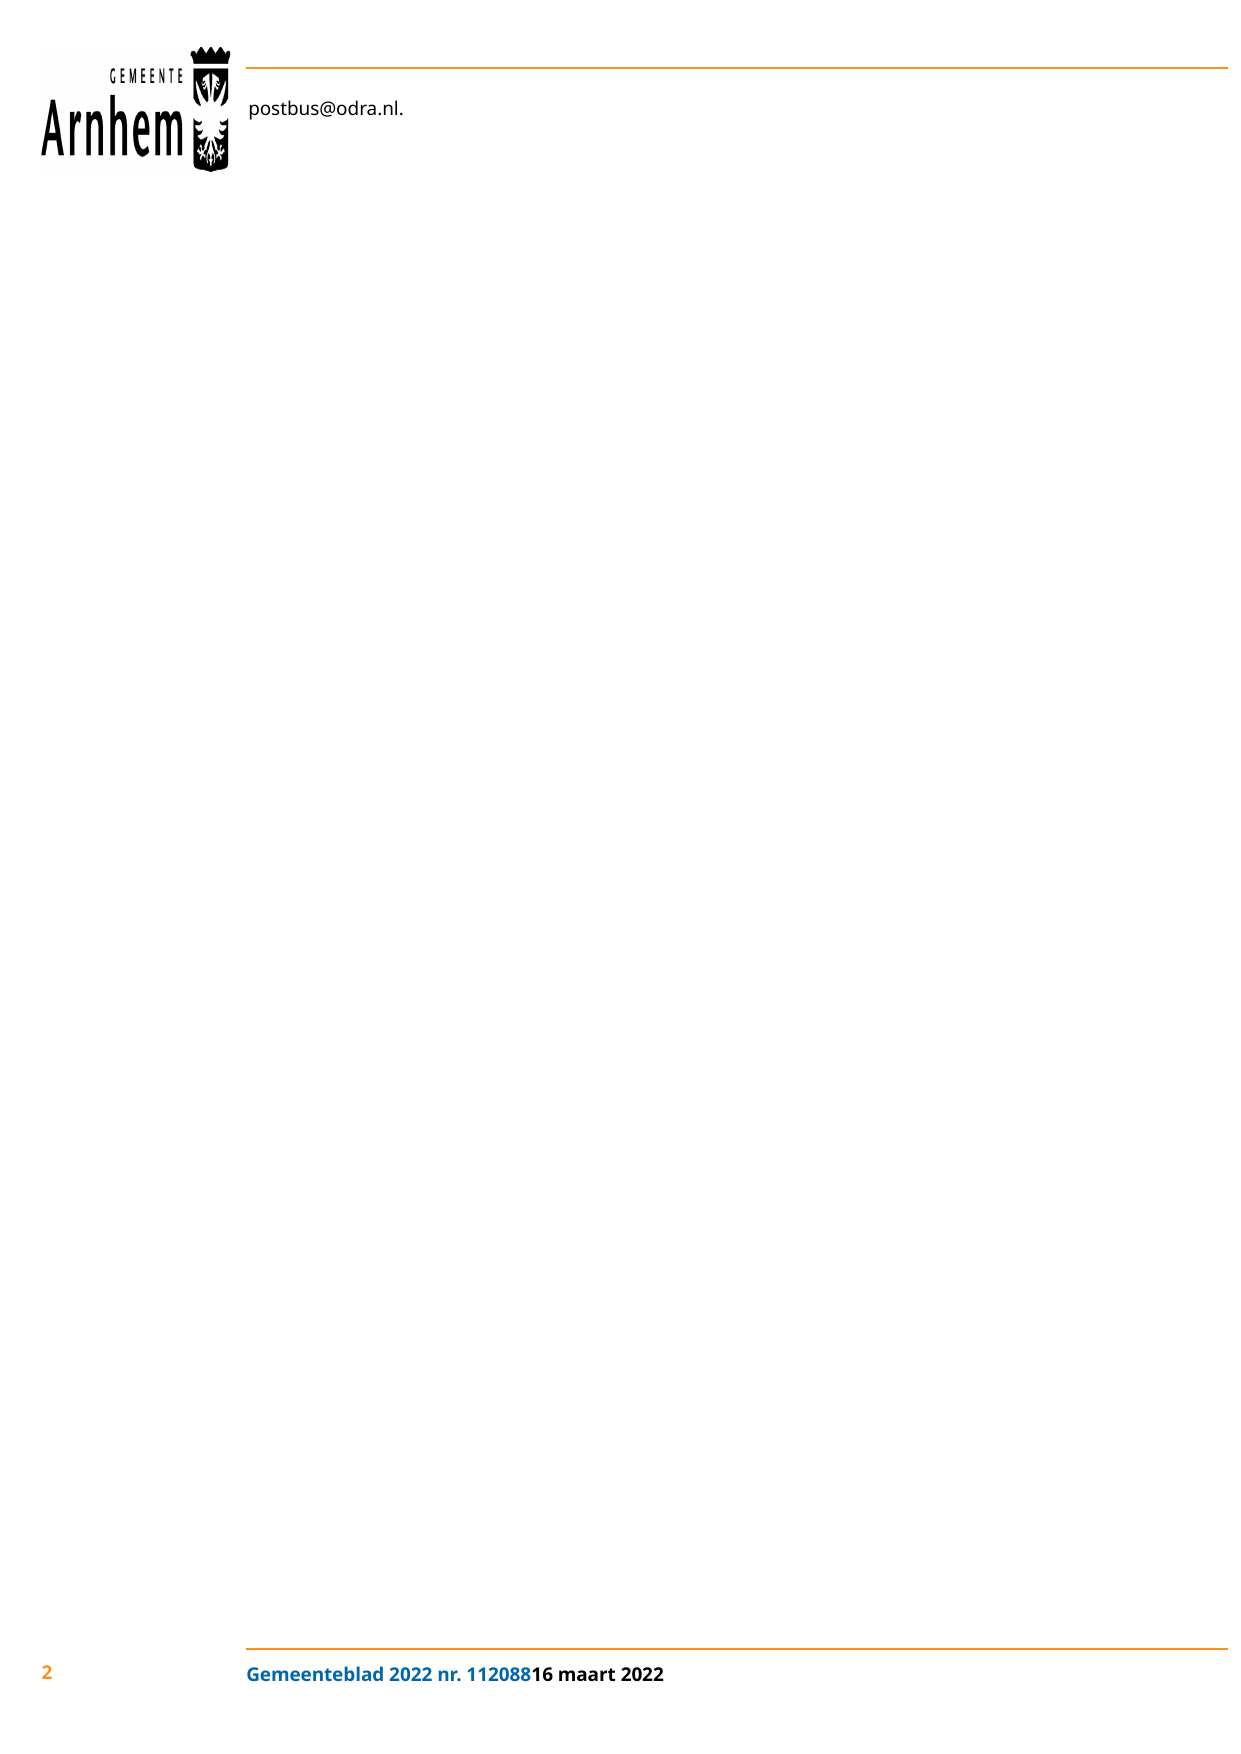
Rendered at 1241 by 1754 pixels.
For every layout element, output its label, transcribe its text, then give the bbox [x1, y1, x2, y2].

picture [41, 47, 231, 172]
text postbus@odra.nl. [248, 95, 1152, 121]
